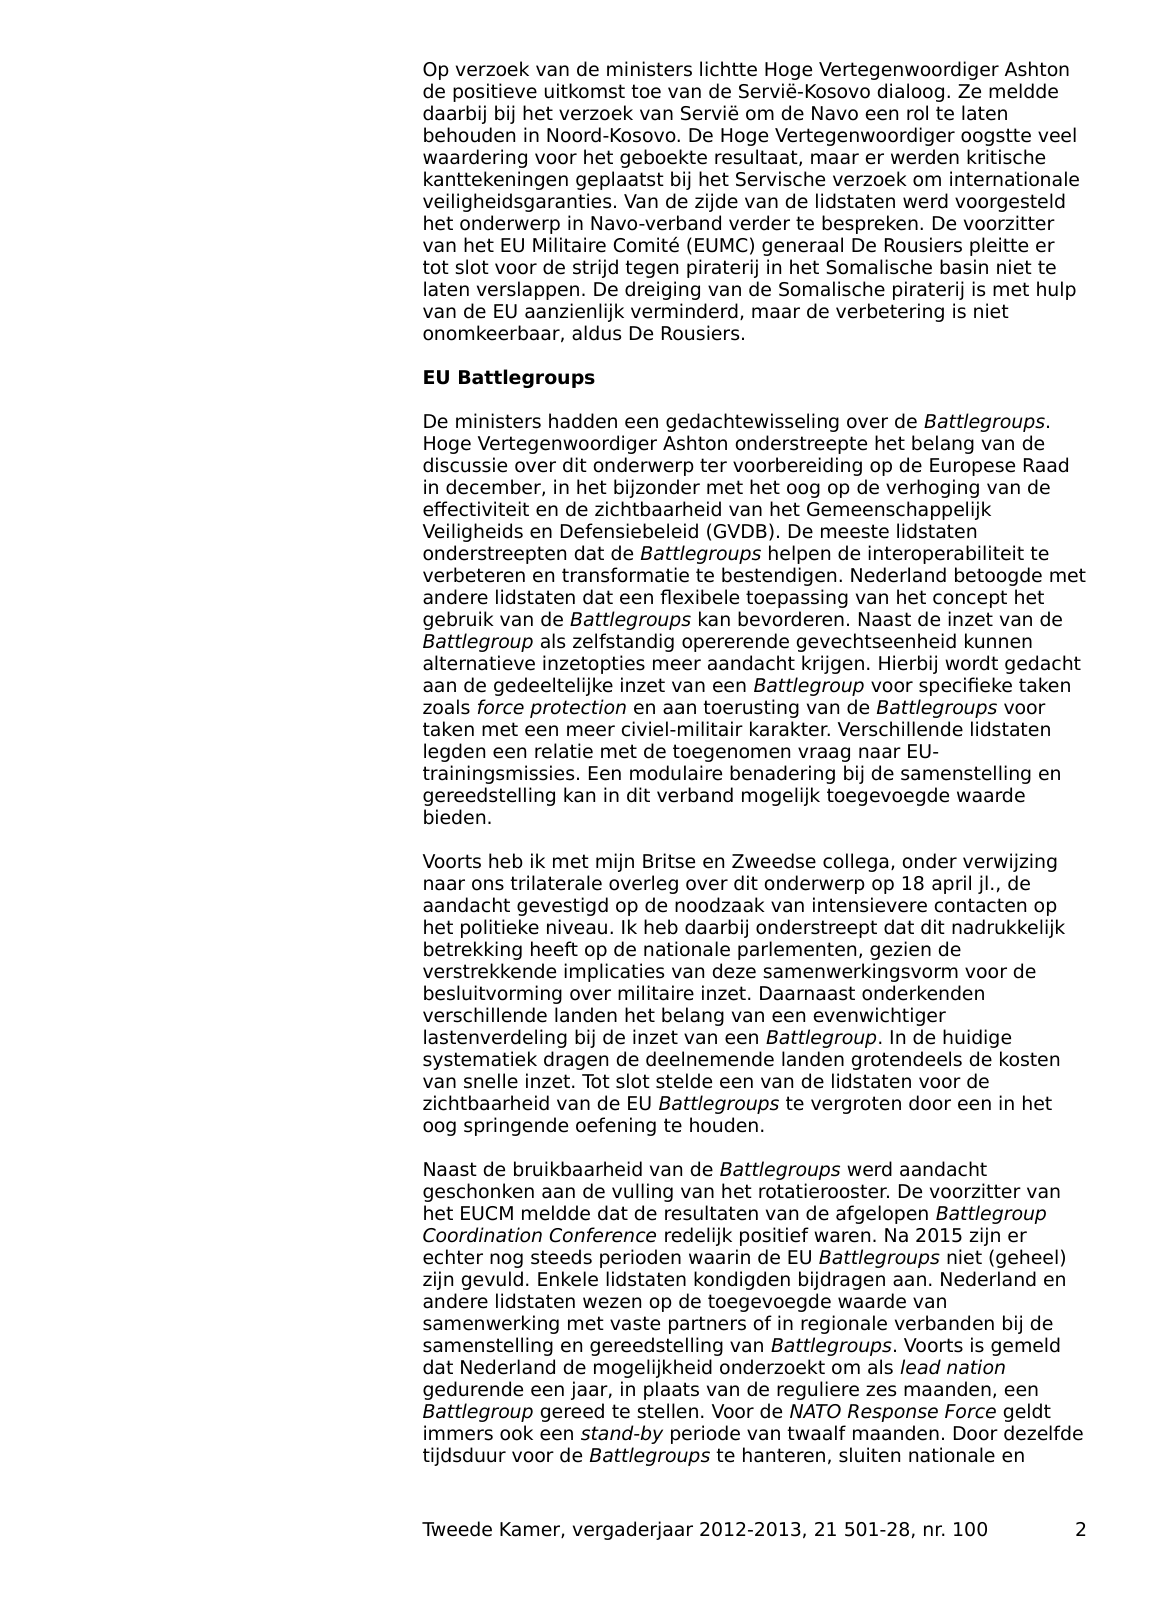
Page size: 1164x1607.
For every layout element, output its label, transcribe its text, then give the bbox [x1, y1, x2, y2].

text Voorts heb ik met mijn Britse en Zweedse collega, onder verwijzing naar ons trilaterale overleg over dit onderwerp op 18 april jl., de aandacht gevestigd op de noodzaak van intensievere contacten op het politieke niveau. Ik heb daarbij onderstreept dat dit nadrukkelijk betrekking heeft op de nationale parlementen, gezien de verstrekkende implicaties van deze samenwerkingsvorm voor de besluitvorming over militaire inzet. Daarnaast onderkenden verschillende landen het belang van een evenwichtiger lastenverdeling bij de inzet van een Battlegroup. In de huidige systematiek dragen de deelnemende landen grotendeels de kosten van snelle inzet. Tot slot stelde een van de lidstaten voor de zichtbaarheid van de EU Battlegroups te vergroten door een in het oog springende oefening te houden. [422, 851, 1087, 1137]
subtitle EU Battlegroups [422, 367, 1087, 389]
text De ministers hadden een gedachtewisseling over de Battlegroups. Hoge Vertegenwoordiger Ashton onderstreepte het belang van de discussie over dit onderwerp ter voorbereiding op de Europese Raad in december, in het bijzonder met het oog op de verhoging van de effectiviteit en de zichtbaarheid van het Gemeenschappelijk Veiligheids en Defensiebeleid (GVDB). De meeste lidstaten onderstreepten dat de Battlegroups helpen de interoperabiliteit te verbeteren en transformatie te bestendigen. Nederland betoogde met andere lidstaten dat een flexibele toepassing van het concept het gebruik van de Battlegroups kan bevorderen. Naast de inzet van de Battlegroup als zelfstandig opererende gevechtseenheid kunnen alternatieve inzetopties meer aandacht krijgen. Hierbij wordt gedacht aan de gedeeltelijke inzet van een Battlegroup voor specifieke taken zoals force protection en aan toerusting van de Battlegroups voor taken met een meer civiel-militair karakter. Verschillende lidstaten legden een relatie met de toegenomen vraag naar EU-trainingsmissies. Een modulaire benadering bij de samenstelling en gereedstelling kan in dit verband mogelijk toegevoegde waarde bieden. [422, 411, 1087, 829]
text Naast de bruikbaarheid van de Battlegroups werd aandacht geschonken aan de vulling van het rotatierooster. De voorzitter van het EUCM meldde dat de resultaten van de afgelopen Battlegroup Coordination Conference redelijk positief waren. Na 2015 zijn er echter nog steeds perioden waarin de EU Battlegroups niet (geheel) zijn gevuld. Enkele lidstaten kondigden bijdragen aan. Nederland en andere lidstaten wezen op de toegevoegde waarde van samenwerking met vaste partners of in regionale verbanden bij de samenstelling en gereedstelling van Battlegroups. Voorts is gemeld dat Nederland de mogelijkheid onderzoekt om als lead nation gedurende een jaar, in plaats van de reguliere zes maanden, een Battlegroup gereed te stellen. Voor de NATO Response Force geldt immers ook een stand-by periode van twaalf maanden. Door dezelfde tijdsduur voor de Battlegroups te hanteren, sluiten nationale en [422, 1159, 1087, 1467]
text Op verzoek van de ministers lichtte Hoge Vertegenwoordiger Ashton de positieve uitkomst toe van de Servië-Kosovo dialoog. Ze meldde daarbij bij het verzoek van Servië om de Navo een rol te laten behouden in Noord-Kosovo. De Hoge Vertegenwoordiger oogstte veel waardering voor het geboekte resultaat, maar er werden kritische kanttekeningen geplaatst bij het Servische verzoek om internationale veiligheidsgaranties. Van de zijde van de lidstaten werd voorgesteld het onderwerp in Navo-verband verder te bespreken. De voorzitter van het EU Militaire Comité (EUMC) generaal De Rousiers pleitte er tot slot voor de strijd tegen piraterij in het Somalische basin niet te laten verslappen. De dreiging van de Somalische piraterij is met hulp van de EU aanzienlijk verminderd, maar de verbetering is niet onomkeerbaar, aldus De Rousiers. [422, 59, 1087, 345]
